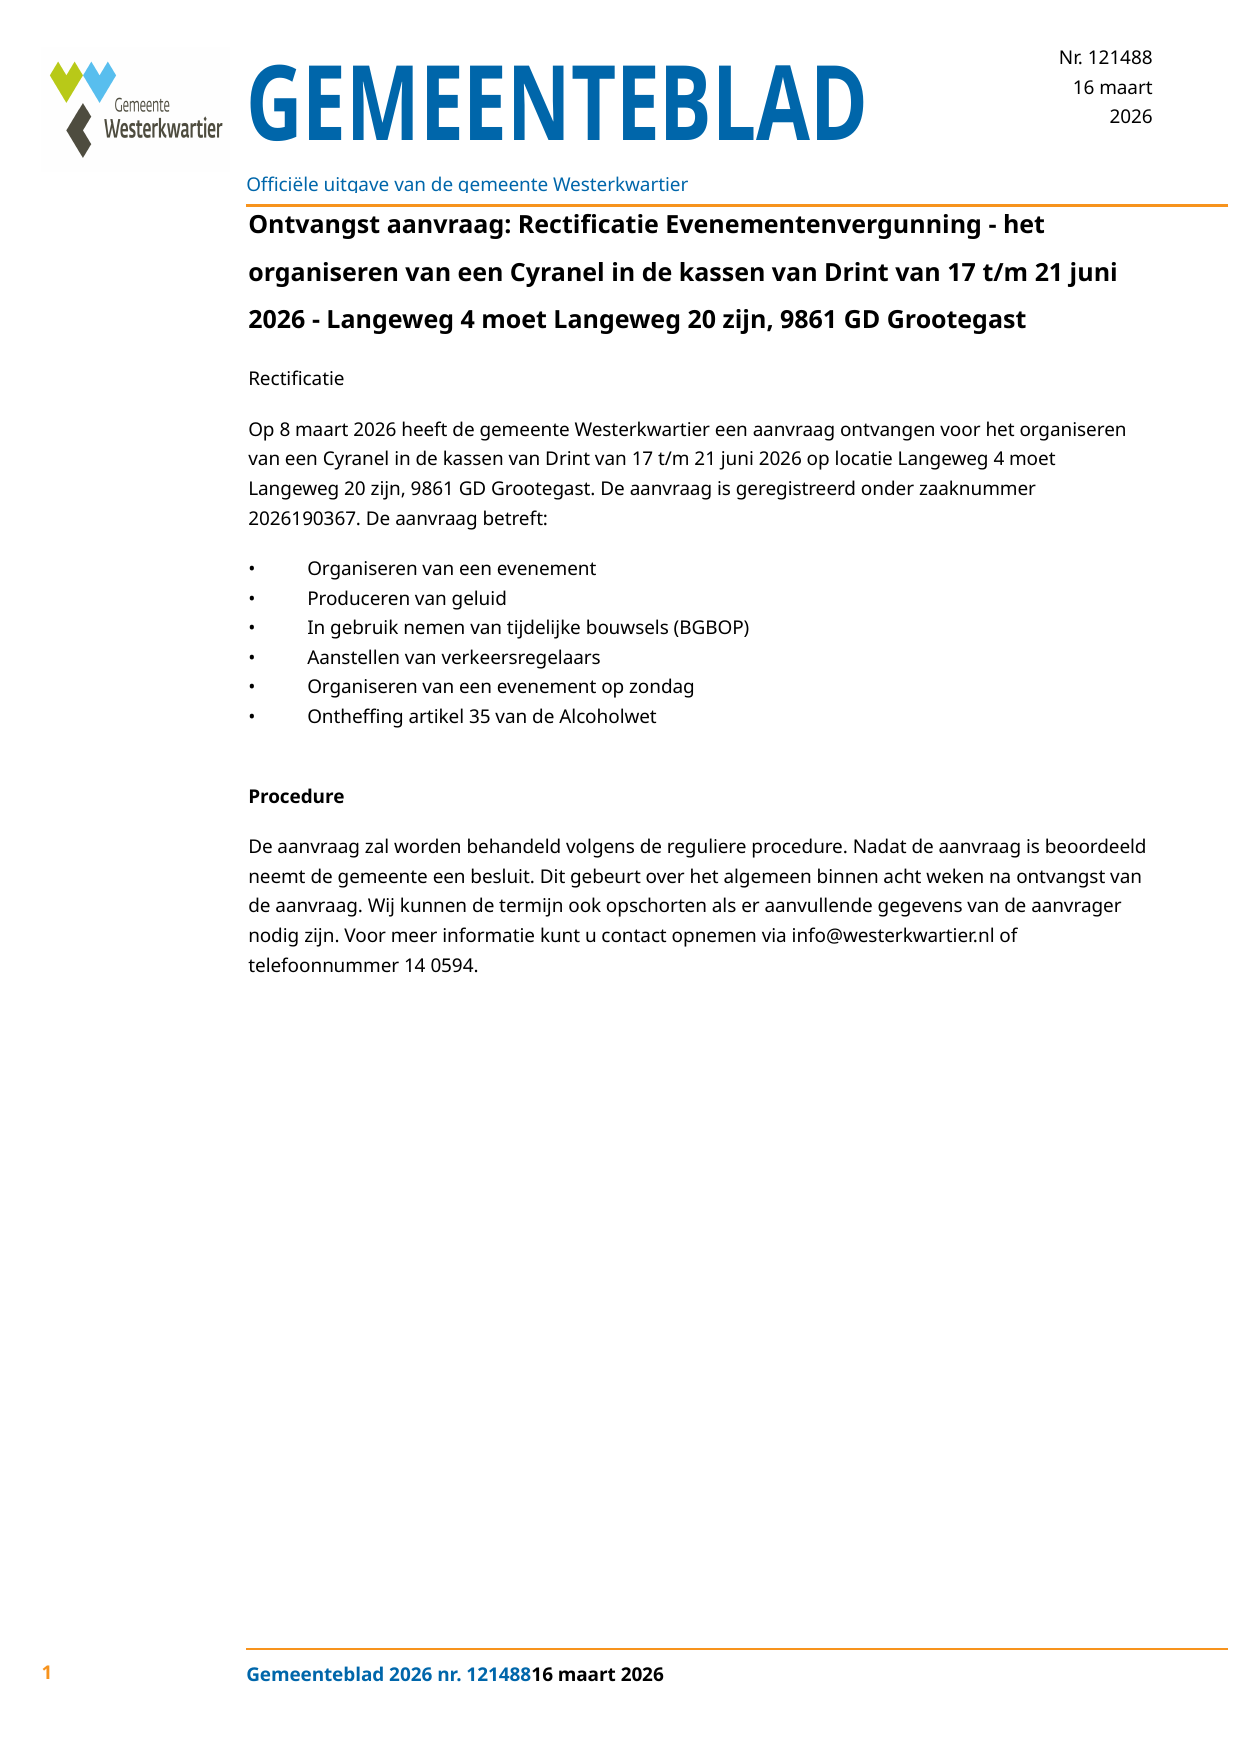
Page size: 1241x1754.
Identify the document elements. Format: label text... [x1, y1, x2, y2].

list In gebruik nemen van tijdelijke bouwsels (BGBOP) [248, 614, 1152, 640]
list Ontheffing artikel 35 van de Alcoholwet [248, 703, 1152, 729]
text De aanvraag zal worden behandeld volgens de reguliere procedure. Nadat de aanvraag is beoordeeld neemt de gemeente een besluit. Dit gebeurt over het algemeen binnen acht weken na ontvangst van de aanvraag. Wij kunnen de termijn ook opschorten als er aanvullende gegevens van de aanvrager nodig zijn. Voor meer informatie kunt u contact opnemen via info@westerkwartier.nl of telefoonnummer 14 0594. [248, 833, 1152, 977]
list Organiseren van een evenement [248, 555, 1152, 581]
list Organiseren van een evenement op zondag [248, 673, 1152, 699]
text Ontvangst aanvraag: Rectificatie Evenementenvergunning - het organiseren van een Cyranel in de kassen van Drint van 17 t/m 21 juni 2026 - Langeweg 4 moet Langeweg 20 zijn, 9861 GD Grootegast [248, 207, 1152, 336]
list Aanstellen van verkeersregelaars [248, 644, 1152, 669]
text Op 8 maart 2026 heeft de gemeente Westerkwartier een aanvraag ontvangen voor het organiseren van een Cyranel in de kassen van Drint van 17 t/m 21 juni 2026 op locatie Langeweg 4 moet Langeweg 20 zijn, 9861 GD Grootegast. De aanvraag is geregistreerd onder zaaknummer 2026190367. De aanvraag betreft: [248, 416, 1152, 530]
list Produceren van geluid [248, 585, 1152, 610]
text Procedure [248, 783, 1152, 809]
picture [41, 47, 231, 172]
text Rectificatie [248, 366, 1152, 391]
